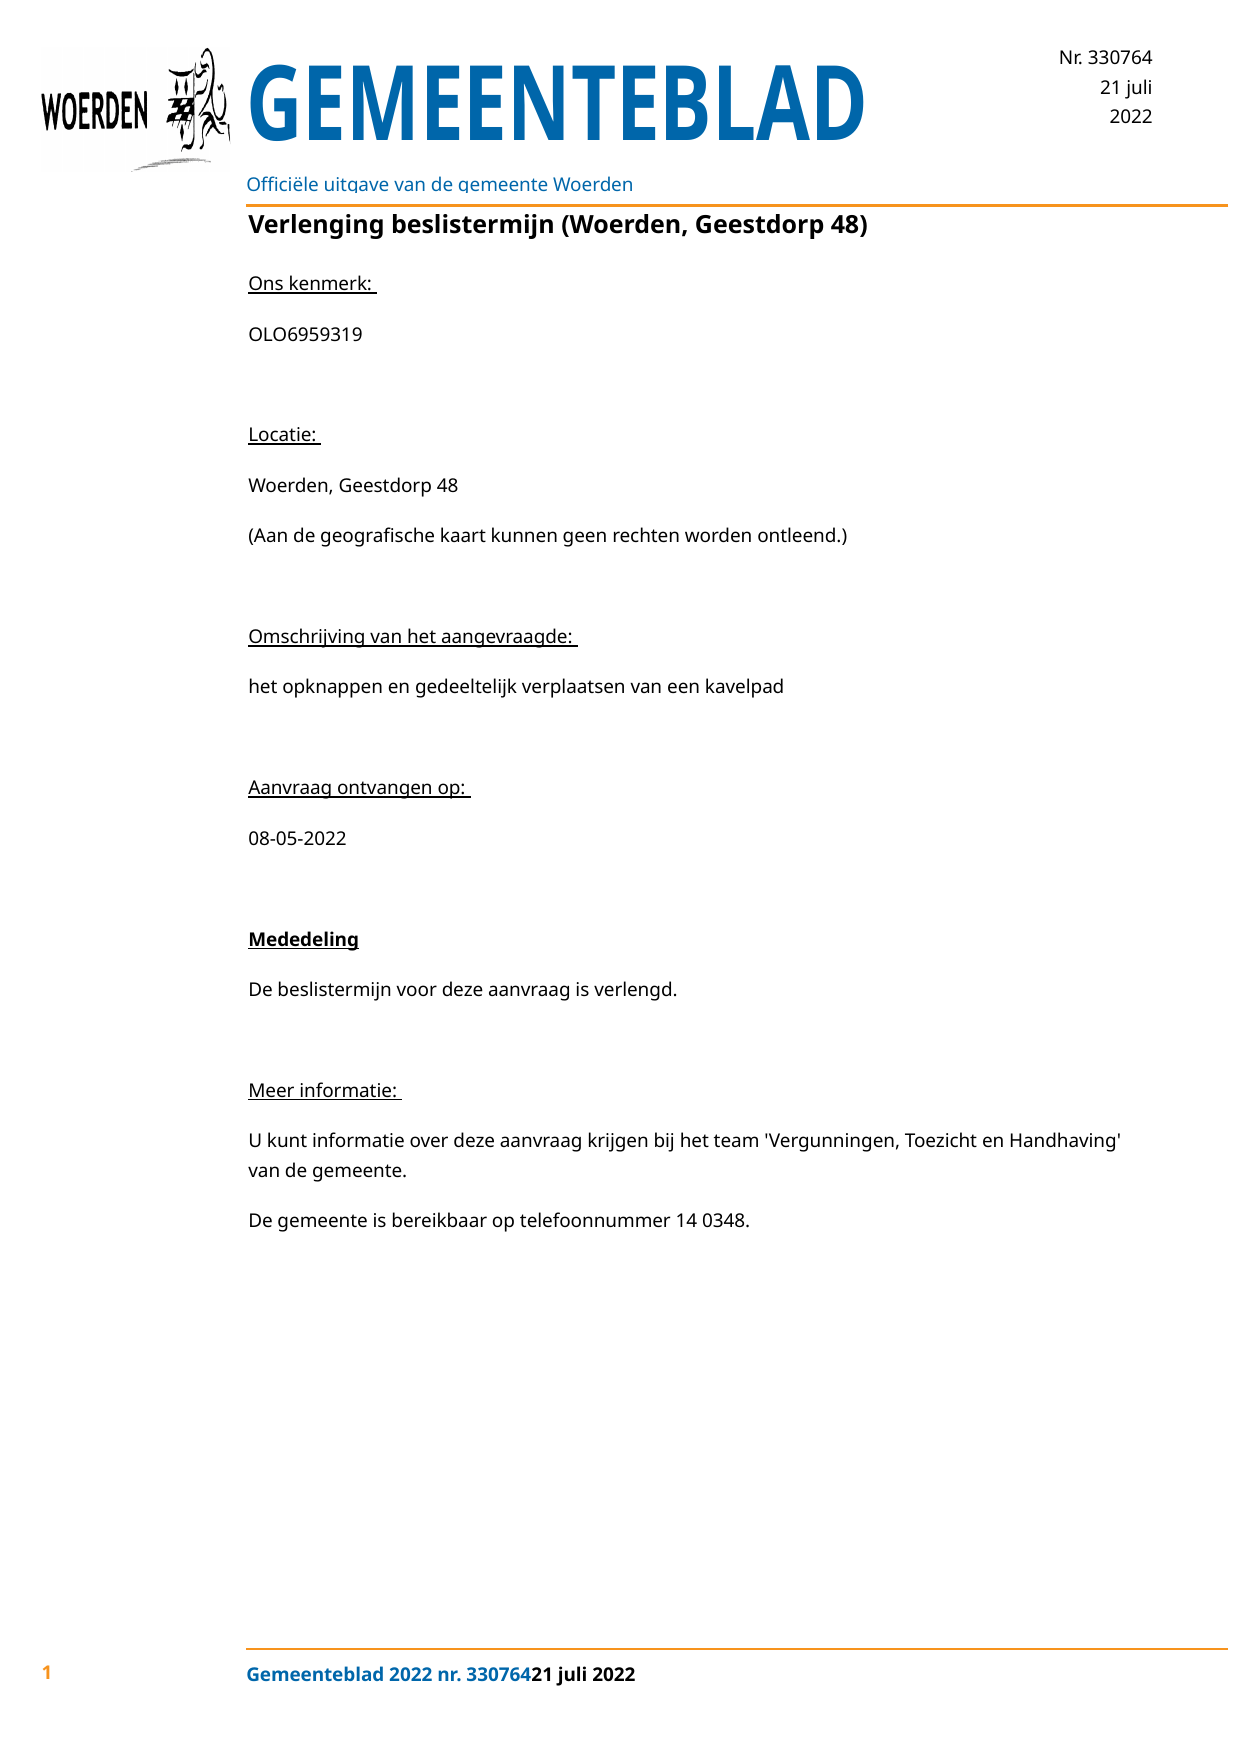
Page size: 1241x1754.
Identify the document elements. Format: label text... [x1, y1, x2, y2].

text Verlenging beslistermijn (Woerden, Geestdorp 48) [248, 207, 1152, 241]
text Locatie: [248, 422, 1152, 447]
text Woerden, Geestdorp 48 [248, 472, 1152, 498]
text De beslistermijn voor deze aanvraag is verlengd. [248, 976, 1152, 1002]
picture [41, 47, 231, 172]
text Aanvraag ontvangen op: [248, 774, 1152, 800]
text Omschrijving van het aangevraagde: [248, 623, 1152, 649]
text Ons kenmerk: [248, 270, 1152, 296]
text De gemeente is bereikbaar op telefoonnummer 14 0348. [248, 1207, 1152, 1233]
text OLO6959319 [248, 321, 1152, 346]
text (Aan de geografische kaart kunnen geen rechten worden ontleend.) [248, 522, 1152, 548]
text 08-05-2022 [248, 825, 1152, 851]
text Mededeling [248, 926, 1152, 951]
text het opknappen en gedeeltelijk verplaatsen van een kavelpad [248, 674, 1152, 699]
text Meer informatie: [248, 1077, 1152, 1103]
text U kunt informatie over deze aanvraag krijgen bij het team 'Vergunningen, Toezicht en Handhaving' van de gemeente. [248, 1127, 1152, 1183]
